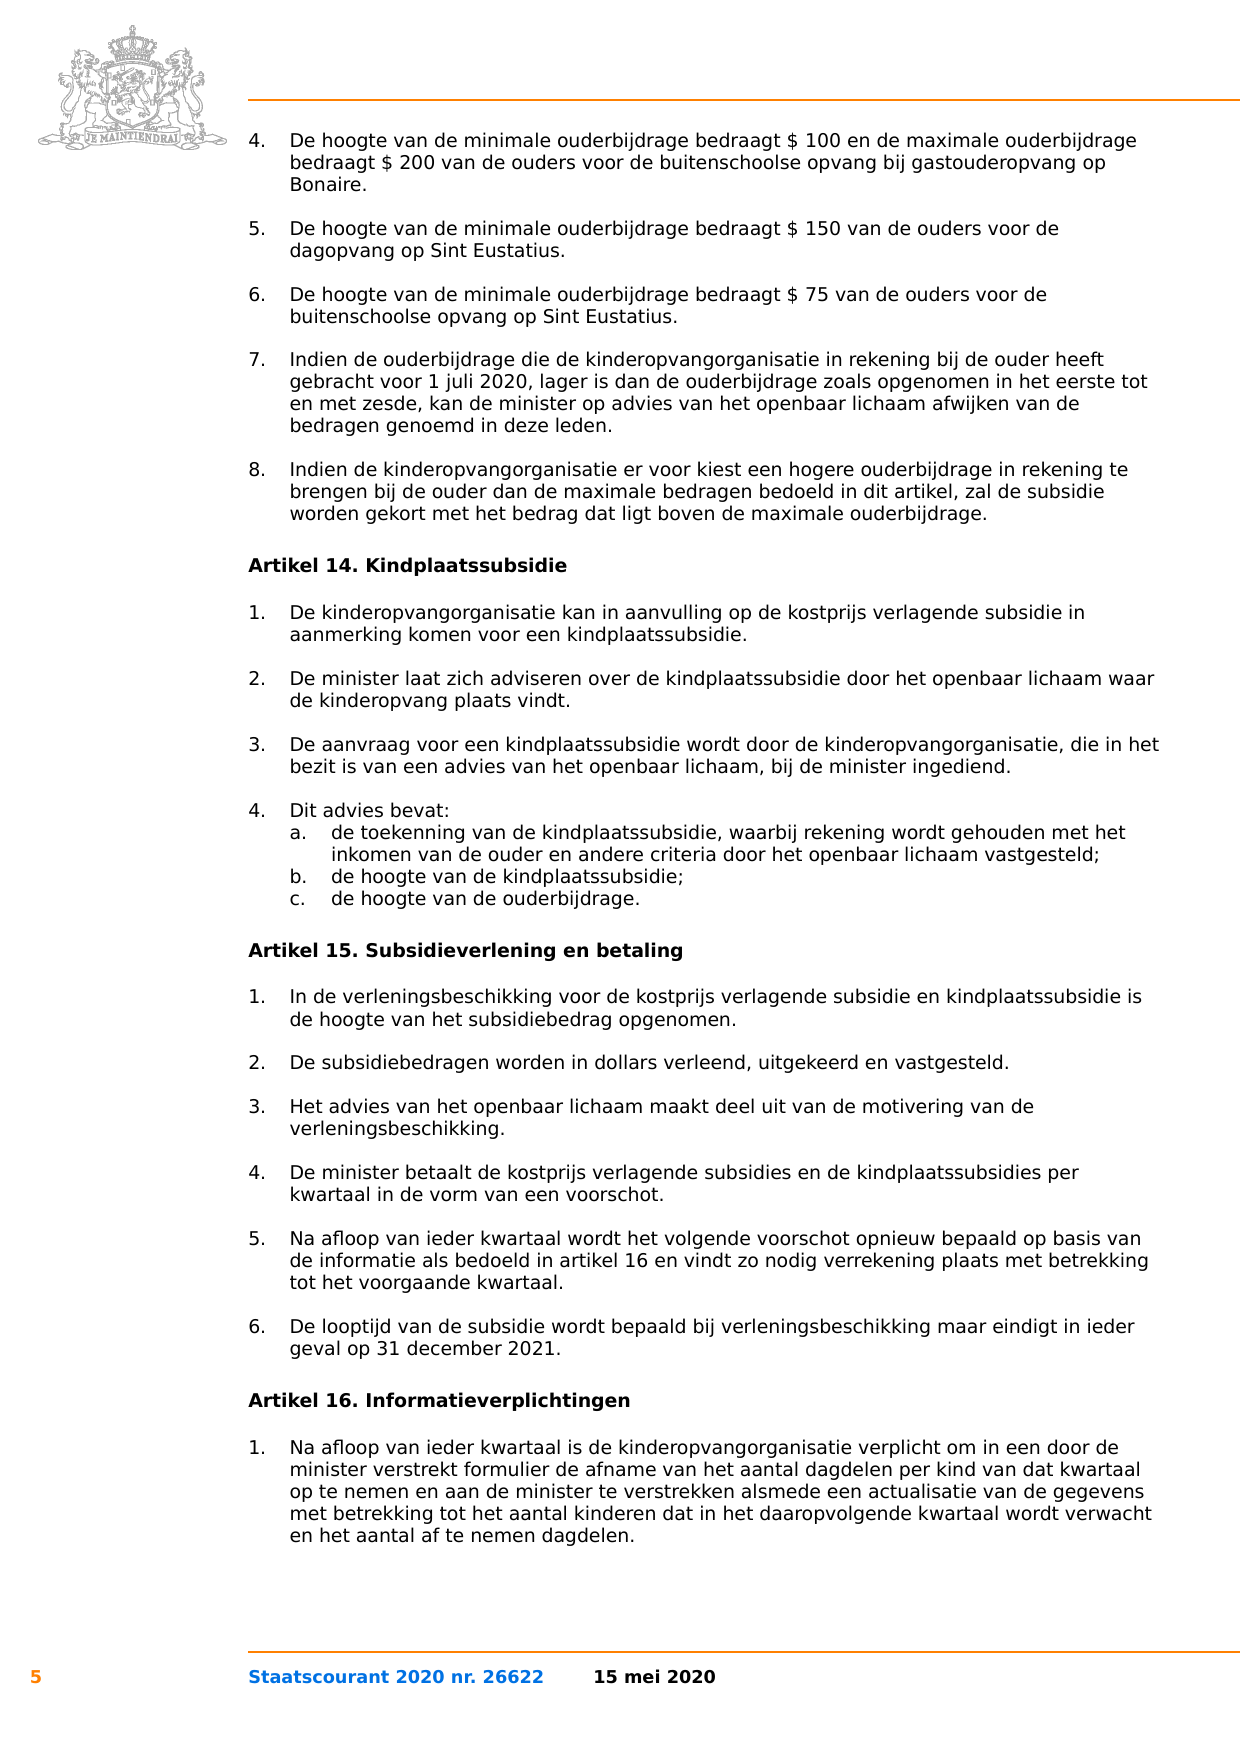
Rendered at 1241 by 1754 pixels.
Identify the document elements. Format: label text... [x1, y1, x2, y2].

text 2. De subsidiebedragen worden in dollars verleend, uitgekeerd en vastgesteld. [248, 1052, 1163, 1074]
text 3. Het advies van het openbaar lichaam maakt deel uit van de motivering van de verleningsbeschikking. [248, 1096, 1163, 1140]
text 5. Na afloop van ieder kwartaal wordt het volgende voorschot opnieuw bepaald op basis van de informatie als bedoeld in artikel 16 en vindt zo nodig verrekening plaats met betrekking tot het voorgaande kwartaal. [248, 1228, 1163, 1294]
text 4. De minister betaalt de kostprijs verlagende subsidies en de kindplaatssubsidies per kwartaal in de vorm van een voorschot. [248, 1162, 1163, 1206]
text 1. De kinderopvangorganisatie kan in aanvulling op de kostprijs verlagende subsidie in aanmerking komen voor een kindplaatssubsidie. [248, 602, 1163, 646]
text 1. In de verleningsbeschikking voor de kostprijs verlagende subsidie en kindplaatssubsidie is de hoogte van het subsidiebedrag opgenomen. [248, 986, 1163, 1030]
text b. de hoogte van de kindplaatssubsidie; [289, 866, 1163, 887]
text 1. Na afloop van ieder kwartaal is de kinderopvangorganisatie verplicht om in een door de minister verstrekt formulier de afname van het aantal dagdelen per kind van dat kwartaal op te nemen en aan de minister te verstrekken alsmede een actualisatie van de gegevens met betrekking tot het aantal kinderen dat in het daaropvolgende kwartaal wordt verwacht en het aantal af te nemen dagdelen. [248, 1437, 1163, 1546]
text 6. De hoogte van de minimale ouderbijdrage bedraagt $ 75 van de ouders voor de buitenschoolse opvang op Sint Eustatius. [248, 283, 1163, 327]
text 2. De minister laat zich adviseren over de kindplaatssubsidie door het openbaar lichaam waar de kinderopvang plaats vindt. [248, 668, 1163, 712]
text 5. De hoogte van de minimale ouderbijdrage bedraagt $ 150 van de ouders voor de dagopvang op Sint Eustatius. [248, 218, 1163, 262]
text a. de toekenning van de kindplaatssubsidie, waarbij rekening wordt gehouden met het inkomen van de ouder en andere criteria door het openbaar lichaam vastgesteld; [289, 822, 1163, 866]
text 6. De looptijd van de subsidie wordt bepaald bij verleningsbeschikking maar eindigt in ieder geval op 31 december 2021. [248, 1316, 1163, 1359]
picture [38, 25, 227, 150]
text 3. De aanvraag voor een kindplaatssubsidie wordt door de kinderopvangorganisatie, die in het bezit is van een advies van het openbaar lichaam, bij de minister ingediend. [248, 734, 1163, 778]
subtitle Artikel 15. Subsidieverlening en betaling [248, 939, 1163, 961]
text 8. Indien de kinderopvangorganisatie er voor kiest een hogere ouderbijdrage in rekening te brengen bij de ouder dan de maximale bedragen bedoeld in dit artikel, zal de subsidie worden gekort met het bedrag dat ligt boven de maximale ouderbijdrage. [248, 459, 1163, 525]
subtitle Artikel 14. Kindplaatssubsidie [248, 555, 1163, 577]
text 7. Indien de ouderbijdrage die de kinderopvangorganisatie in rekening bij de ouder heeft gebracht voor 1 juli 2020, lager is dan de ouderbijdrage zoals opgenomen in het eerste tot en met zesde, kan de minister op advies van het openbaar lichaam afwijken van de bedragen genoemd in deze leden. [248, 349, 1163, 437]
text 4. Dit advies bevat: [248, 799, 1163, 822]
subtitle Artikel 16. Informatieverplichtingen [248, 1389, 1163, 1412]
text c. de hoogte van de ouderbijdrage. [289, 887, 1163, 909]
text 4. De hoogte van de minimale ouderbijdrage bedraagt $ 100 en de maximale ouderbijdrage bedraagt $ 200 van de ouders voor de buitenschoolse opvang bij gastouderopvang op Bonaire. [248, 130, 1163, 196]
